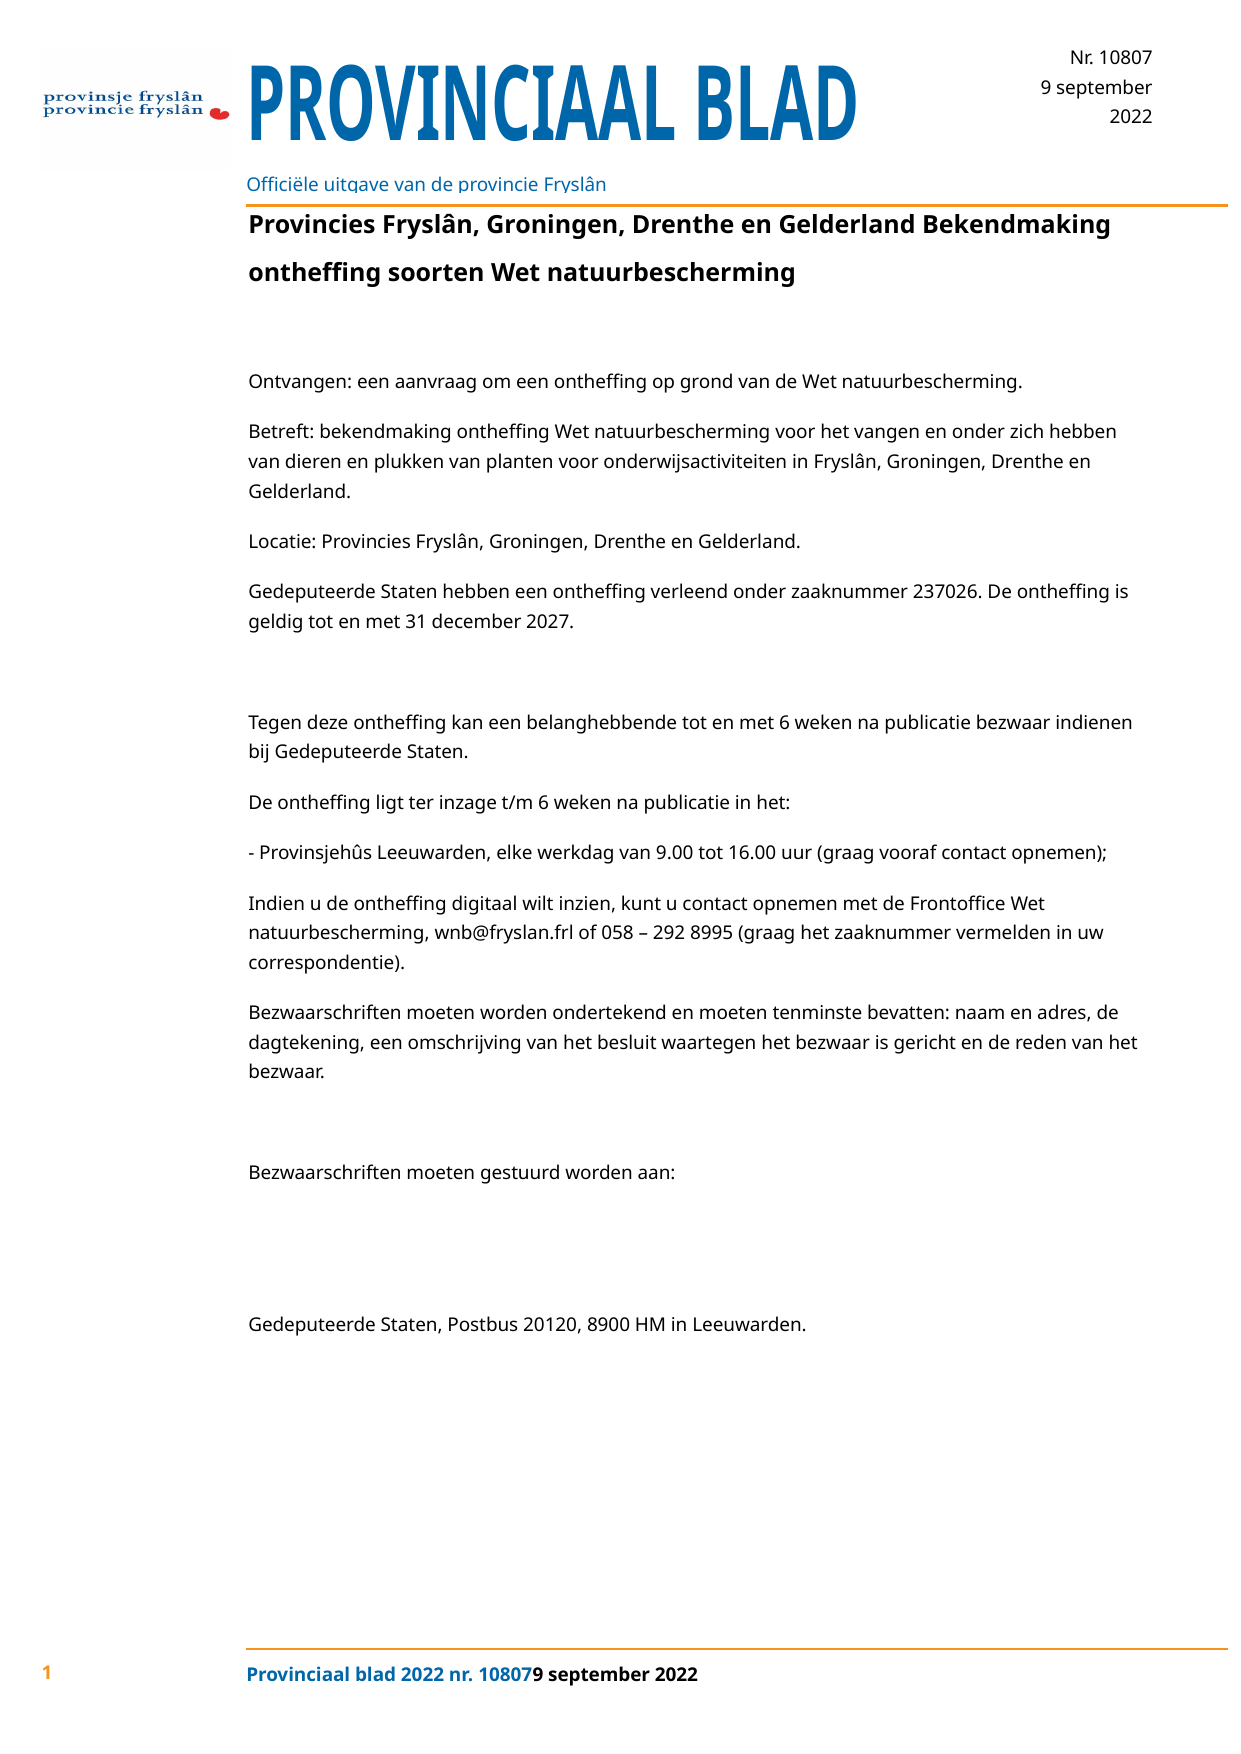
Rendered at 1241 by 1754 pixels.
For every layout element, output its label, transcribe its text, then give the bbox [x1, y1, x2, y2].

text Gedeputeerde Staten hebben een ontheffing verleend onder zaaknummer 237026. De ontheffing is geldig tot en met 31 december 2027. [248, 579, 1152, 634]
text Tegen deze ontheffing kan een belanghebbende tot en met 6 weken na publicatie bezwaar indienen bij Gedeputeerde Staten. [248, 709, 1152, 764]
text Locatie: Provincies Fryslân, Groningen, Drenthe en Gelderland. [248, 528, 1152, 554]
picture [41, 47, 231, 172]
text - Provinsjehûs Leeuwarden, elke werkdag van 9.00 tot 16.00 uur (graag vooraf contact opnemen); [248, 839, 1152, 865]
text Provincies Fryslân, Groningen, Drenthe en Gelderland Bekendmaking ontheffing soorten Wet natuurbescherming [248, 207, 1152, 288]
text Indien u de ontheffing digitaal wilt inzien, kunt u contact opnemen met de Frontoffice Wet natuurbescherming, wnb@fryslan.frl of 058 – 292 8995 (graag het zaaknummer vermelden in uw correspondentie). [248, 890, 1152, 975]
text Ontvangen: een aanvraag om een ontheffing op grond van de Wet natuurbescherming. [248, 368, 1152, 394]
text Bezwaarschriften moeten worden ondertekend en moeten tenminste bevatten: naam en adres, de dagtekening, een omschrijving van het besluit waartegen het bezwaar is gericht en de reden van het bezwaar. [248, 999, 1152, 1084]
text De ontheffing ligt ter inzage t/m 6 weken na publicatie in het: [248, 789, 1152, 815]
text Betreft: bekendmaking ontheffing Wet natuurbescherming voor het vangen en onder zich hebben van dieren en plukken van planten voor onderwijsactiviteiten in Fryslân, Groningen, Drenthe en Gelderland. [248, 419, 1152, 504]
text Bezwaarschriften moeten gestuurd worden aan: [248, 1159, 1152, 1185]
text Gedeputeerde Staten, Postbus 20120, 8900 HM in Leeuwarden. [248, 1311, 1152, 1337]
